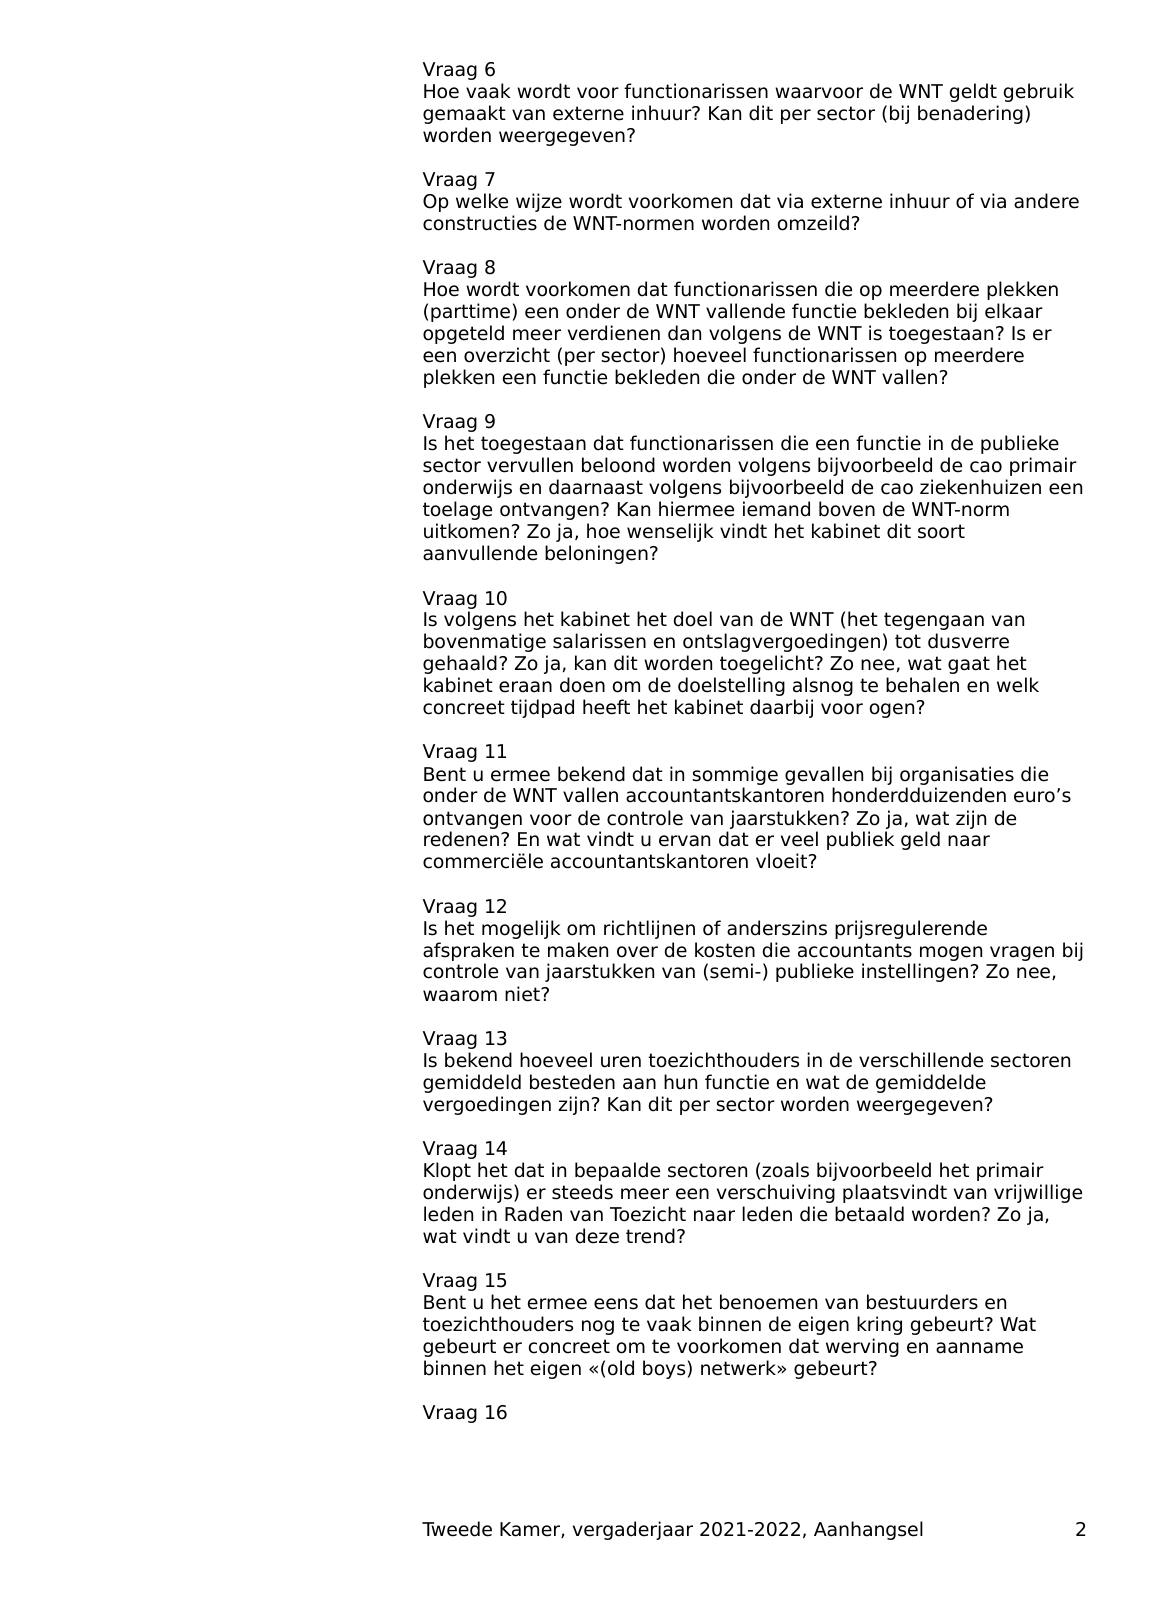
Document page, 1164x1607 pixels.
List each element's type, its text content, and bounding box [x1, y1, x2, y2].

text Vraag 14 [422, 1138, 1087, 1160]
text Vraag 16 [422, 1402, 1087, 1424]
text Vraag 7 [422, 169, 1087, 191]
text Vraag 6 [422, 59, 1087, 81]
text Vraag 10 [422, 587, 1087, 609]
text Hoe wordt voorkomen dat functionarissen die op meerdere plekken (parttime) een onder de WNT vallende functie bekleden bij elkaar opgeteld meer verdienen dan volgens de WNT is toegestaan? Is er een overzicht (per sector) hoeveel functionarissen op meerdere plekken een functie bekleden die onder de WNT vallen? [422, 279, 1087, 389]
text Vraag 13 [422, 1028, 1087, 1049]
text Op welke wijze wordt voorkomen dat via externe inhuur of via andere constructies de WNT-normen worden omzeild? [422, 191, 1087, 235]
text Vraag 11 [422, 741, 1087, 763]
text Is bekend hoeveel uren toezichthouders in de verschillende sectoren gemiddeld besteden aan hun functie en wat de gemiddelde vergoedingen zijn? Kan dit per sector worden weergegeven? [422, 1049, 1087, 1116]
text Bent u het ermee eens dat het benoemen van bestuurders en toezichthouders nog te vaak binnen de eigen kring gebeurt? Wat gebeurt er concreet om te voorkomen dat werving en aanname binnen het eigen «(old boys) netwerk» gebeurt? [422, 1292, 1087, 1380]
text Vraag 9 [422, 411, 1087, 433]
text Hoe vaak wordt voor functionarissen waarvoor de WNT geldt gebruik gemaakt van externe inhuur? Kan dit per sector (bij benadering) worden weergegeven? [422, 81, 1087, 147]
text Is volgens het kabinet het doel van de WNT (het tegengaan van bovenmatige salarissen en ontslagvergoedingen) tot dusverre gehaald? Zo ja, kan dit worden toegelicht? Zo nee, wat gaat het kabinet eraan doen om de doelstelling alsnog te behalen en welk concreet tijdpad heeft het kabinet daarbij voor ogen? [422, 609, 1087, 719]
text Bent u ermee bekend dat in sommige gevallen bij organisaties die onder de WNT vallen accountantskantoren honderdduizenden euro’s ontvangen voor de controle van jaarstukken? Zo ja, wat zijn de redenen? En wat vindt u ervan dat er veel publiek geld naar commerciële accountantskantoren vloeit? [422, 763, 1087, 873]
text Vraag 12 [422, 896, 1087, 917]
text Vraag 8 [422, 257, 1087, 279]
text Klopt het dat in bepaalde sectoren (zoals bijvoorbeeld het primair onderwijs) er steeds meer een verschuiving plaatsvindt van vrijwillige leden in Raden van Toezicht naar leden die betaald worden? Zo ja, wat vindt u van deze trend? [422, 1160, 1087, 1248]
text Vraag 15 [422, 1270, 1087, 1292]
text Is het toegestaan dat functionarissen die een functie in de publieke sector vervullen beloond worden volgens bijvoorbeeld de cao primair onderwijs en daarnaast volgens bijvoorbeeld de cao ziekenhuizen een toelage ontvangen? Kan hiermee iemand boven de WNT-norm uitkomen? Zo ja, hoe wenselijk vindt het kabinet dit soort aanvullende beloningen? [422, 433, 1087, 565]
text Is het mogelijk om richtlijnen of anderszins prijsregulerende afspraken te maken over de kosten die accountants mogen vragen bij controle van jaarstukken van (semi-) publieke instellingen? Zo nee, waarom niet? [422, 917, 1087, 1005]
